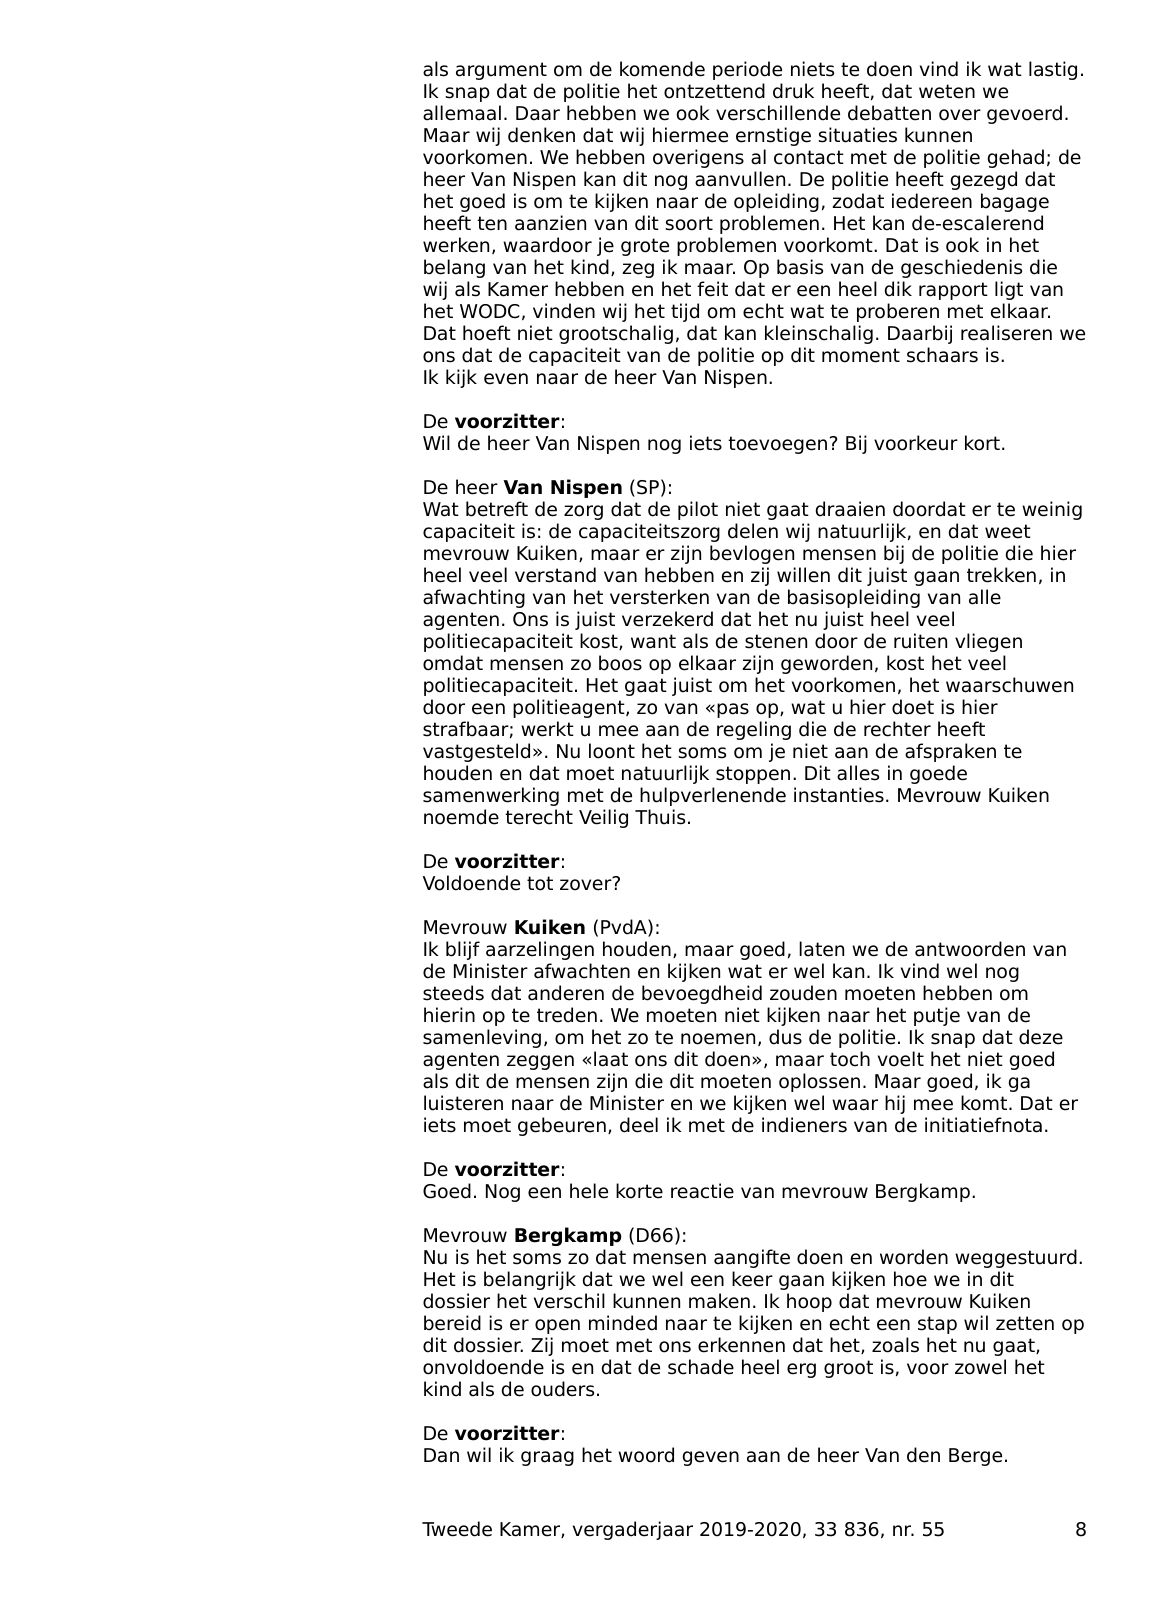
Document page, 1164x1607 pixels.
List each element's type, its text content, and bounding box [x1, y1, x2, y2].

text De voorzitter: [422, 1159, 1087, 1181]
text De voorzitter: [422, 411, 1087, 433]
text Wat betreft de zorg dat de pilot niet gaat draaien doordat er te weinig capaciteit is: de capaciteitszorg delen wij natuurlijk, en dat weet mevrouw Kuiken, maar er zijn bevlogen mensen bij de politie die hier heel veel verstand van hebben en zij willen dit juist gaan trekken, in afwachting van het versterken van de basisopleiding van alle agenten. Ons is juist verzekerd dat het nu juist heel veel politiecapaciteit kost, want als de stenen door de ruiten vliegen omdat mensen zo boos op elkaar zijn geworden, kost het veel politiecapaciteit. Het gaat juist om het voorkomen, het waarschuwen door een politieagent, zo van «pas op, wat u hier doet is hier strafbaar; werkt u mee aan de regeling die de rechter heeft vastgesteld». Nu loont het soms om je niet aan de afspraken te houden en dat moet natuurlijk stoppen. Dit alles in goede samenwerking met de hulpverlenende instanties. Mevrouw Kuiken noemde terecht Veilig Thuis. [422, 499, 1087, 829]
text Ik blijf aarzelingen houden, maar goed, laten we de antwoorden van de Minister afwachten en kijken wat er wel kan. Ik vind wel nog steeds dat anderen de bevoegdheid zouden moeten hebben om hierin op te treden. We moeten niet kijken naar het putje van de samenleving, om het zo te noemen, dus de politie. Ik snap dat deze agenten zeggen «laat ons dit doen», maar toch voelt het niet goed als dit de mensen zijn die dit moeten oplossen. Maar goed, ik ga luisteren naar de Minister en we kijken wel waar hij mee komt. Dat er iets moet gebeuren, deel ik met de indieners van de initiatiefnota. [422, 939, 1087, 1137]
text Voldoende tot zover? [422, 873, 1087, 895]
text Dan wil ik graag het woord geven aan de heer Van den Berge. [422, 1445, 1087, 1467]
text Mevrouw Kuiken (PvdA): [422, 917, 1087, 939]
text Goed. Nog een hele korte reactie van mevrouw Bergkamp. [422, 1181, 1087, 1203]
text Mevrouw Bergkamp (D66): [422, 1225, 1087, 1247]
text De voorzitter: [422, 851, 1087, 873]
text als argument om de komende periode niets te doen vind ik wat lastig. Ik snap dat de politie het ontzettend druk heeft, dat weten we allemaal. Daar hebben we ook verschillende debatten over gevoerd. Maar wij denken dat wij hiermee ernstige situaties kunnen voorkomen. We hebben overigens al contact met de politie gehad; de heer Van Nispen kan dit nog aanvullen. De politie heeft gezegd dat het goed is om te kijken naar de opleiding, zodat iedereen bagage heeft ten aanzien van dit soort problemen. Het kan de-escalerend werken, waardoor je grote problemen voorkomt. Dat is ook in het belang van het kind, zeg ik maar. Op basis van de geschiedenis die wij als Kamer hebben en het feit dat er een heel dik rapport ligt van het WODC, vinden wij het tijd om echt wat te proberen met elkaar. Dat hoeft niet grootschalig, dat kan kleinschalig. Daarbij realiseren we ons dat de capaciteit van de politie op dit moment schaars is. [422, 59, 1087, 367]
text Nu is het soms zo dat mensen aangifte doen en worden weggestuurd. Het is belangrijk dat we wel een keer gaan kijken hoe we in dit dossier het verschil kunnen maken. Ik hoop dat mevrouw Kuiken bereid is er open minded naar te kijken en echt een stap wil zetten op dit dossier. Zij moet met ons erkennen dat het, zoals het nu gaat, onvoldoende is en dat de schade heel erg groot is, voor zowel het kind als de ouders. [422, 1247, 1087, 1401]
text Ik kijk even naar de heer Van Nispen. [422, 367, 1087, 389]
text Wil de heer Van Nispen nog iets toevoegen? Bij voorkeur kort. [422, 433, 1087, 455]
text De heer Van Nispen (SP): [422, 477, 1087, 499]
text De voorzitter: [422, 1423, 1087, 1445]
